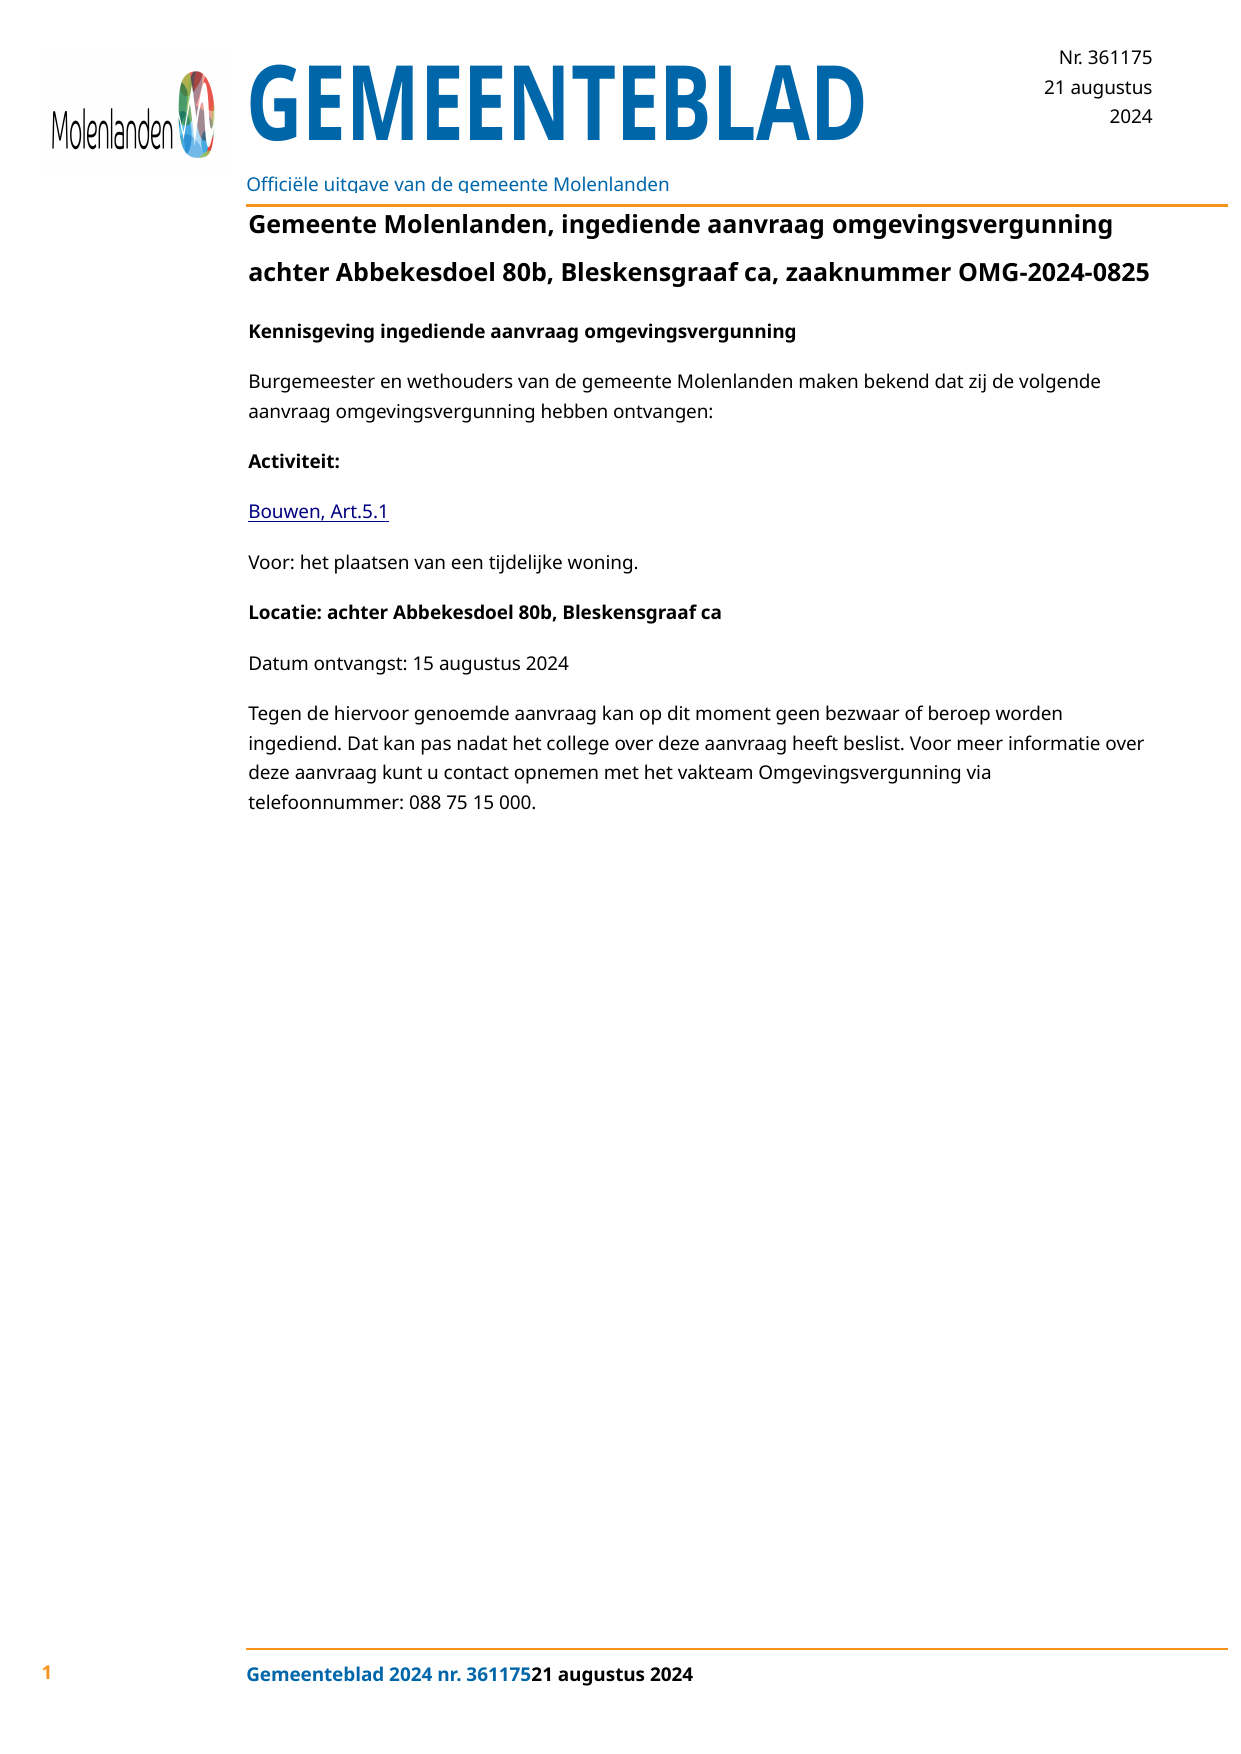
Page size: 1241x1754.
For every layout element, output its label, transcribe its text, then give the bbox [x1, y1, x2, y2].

text Bouwen, Art.5.1 [248, 499, 1152, 524]
text Kennisgeving ingediende aanvraag omgevingsvergunning [248, 318, 1152, 344]
picture [41, 47, 231, 172]
text Activiteit: [248, 448, 1152, 474]
text Locatie: achter Abbekesdoel 80b, Bleskensgraaf ca [248, 599, 1152, 625]
text Tegen de hiervoor genoemde aanvraag kan op dit moment geen bezwaar of beroep worden ingediend. Dat kan pas nadat het college over deze aanvraag heeft beslist. Voor meer informatie over deze aanvraag kunt u contact opnemen met het vakteam Omgevingsvergunning via telefoonnummer: 088 75 15 000. [248, 700, 1152, 815]
text Voor: het plaatsen van een tijdelijke woning. [248, 549, 1152, 575]
text Burgemeester en wethouders van de gemeente Molenlanden maken bekend dat zij de volgende aanvraag omgevingsvergunning hebben ontvangen: [248, 368, 1152, 424]
text Datum ontvangst: 15 augustus 2024 [248, 650, 1152, 676]
text Gemeente Molenlanden, ingediende aanvraag omgevingsvergunning achter Abbekesdoel 80b, Bleskensgraaf ca, zaaknummer OMG-2024-0825 [248, 207, 1152, 288]
